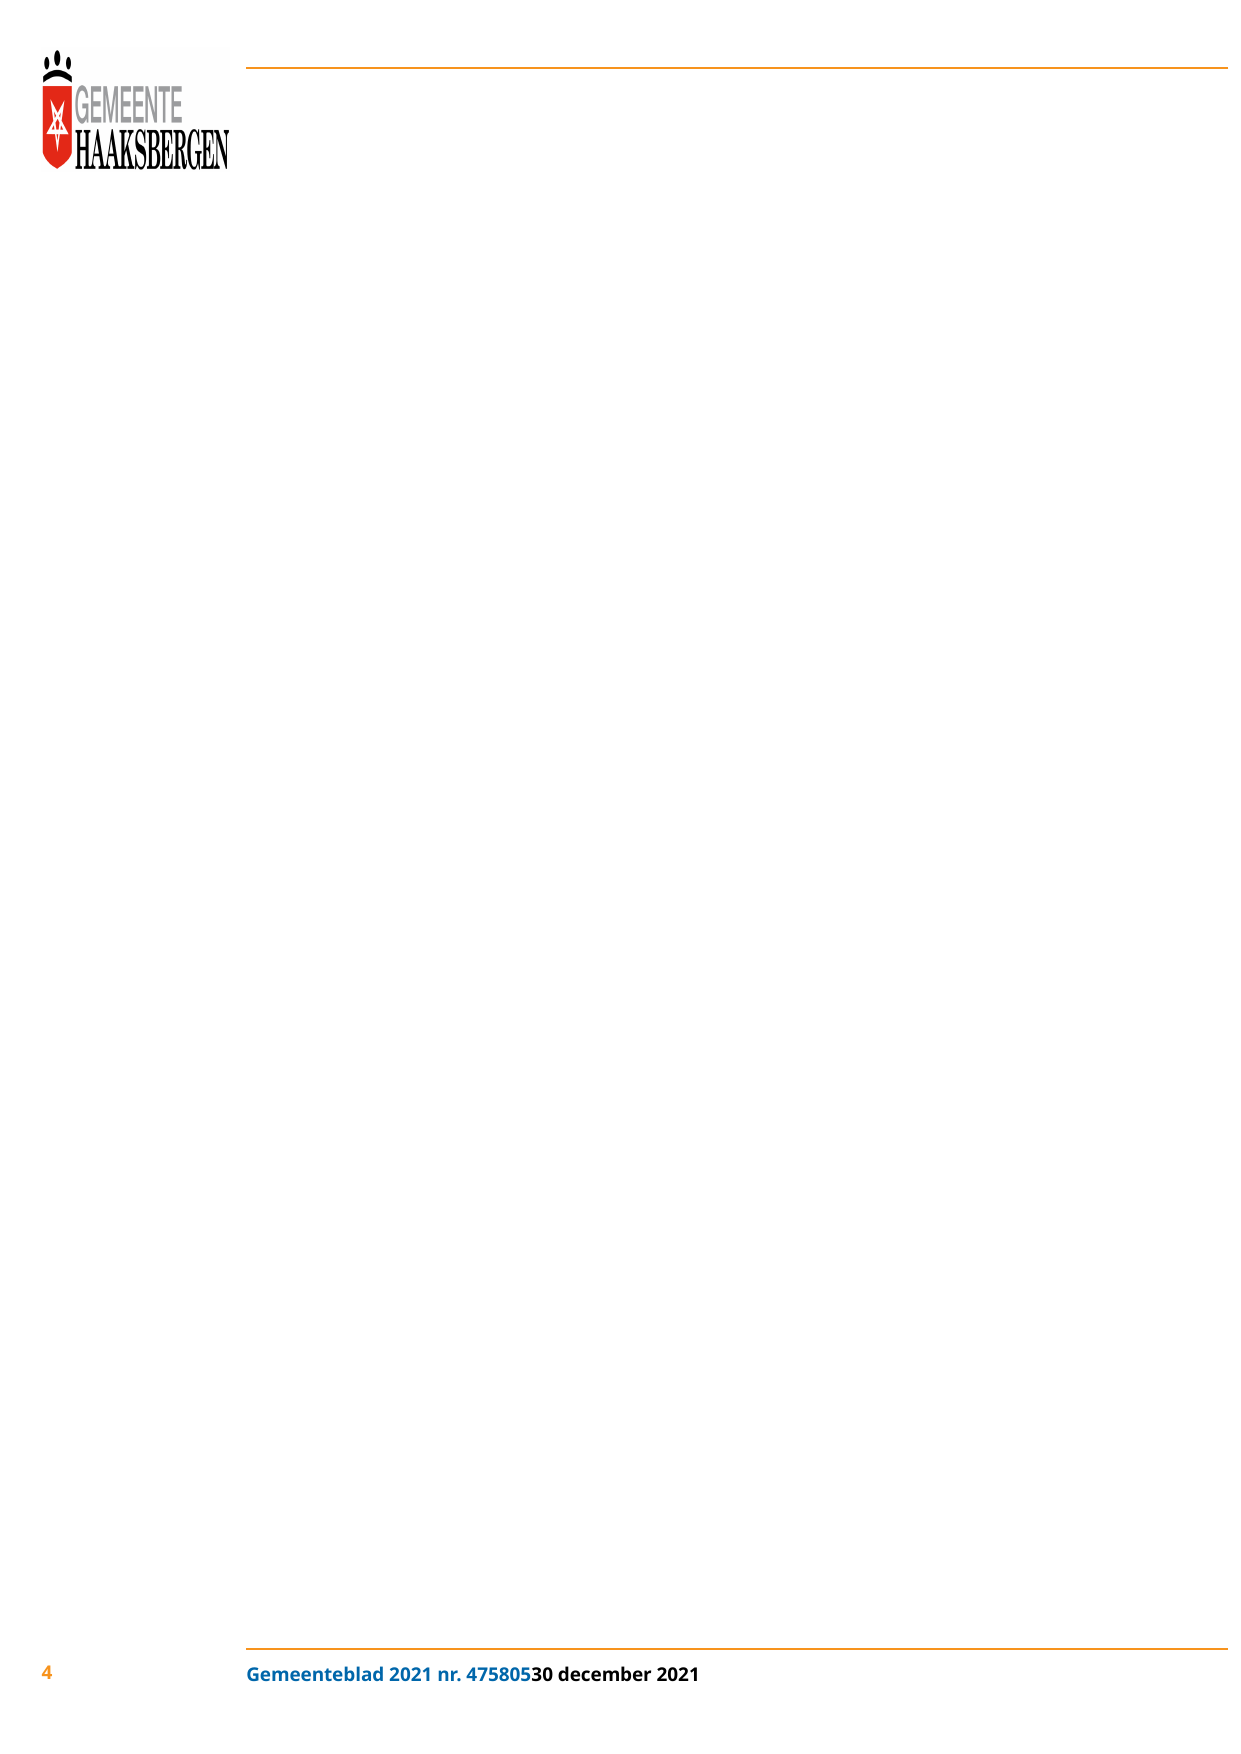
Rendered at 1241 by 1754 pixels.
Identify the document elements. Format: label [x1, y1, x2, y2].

picture [41, 47, 231, 172]
